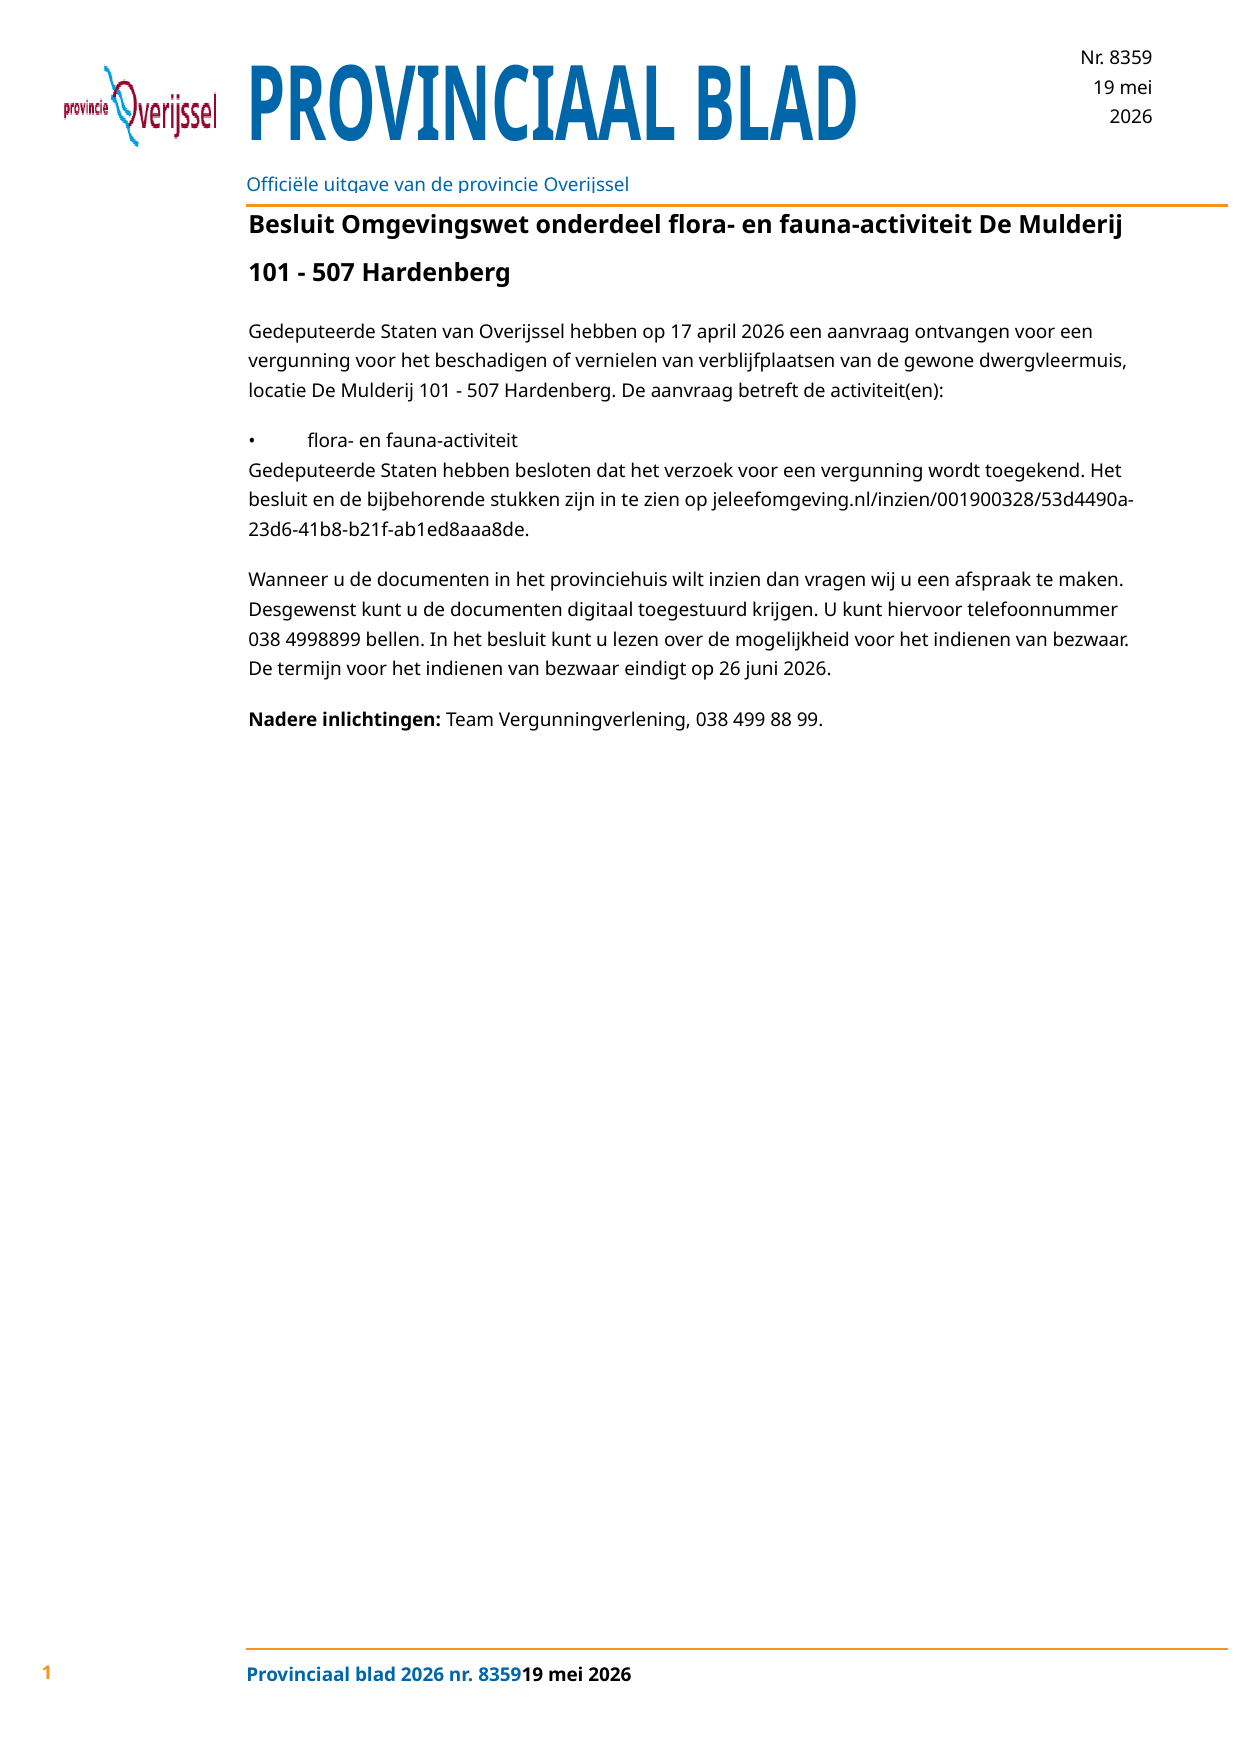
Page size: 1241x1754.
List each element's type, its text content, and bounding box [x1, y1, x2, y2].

text Gedeputeerde Staten hebben besloten dat het verzoek voor een vergunning wordt toegekend. Het besluit en de bijbehorende stukken zijn in te zien op jeleefomgeving.nl/inzien/001900328/53d4490a-23d6-41b8-b21f-ab1ed8aaa8de. [248, 457, 1152, 542]
picture [41, 47, 231, 172]
list flora- en fauna-activiteit [248, 427, 1152, 453]
text Besluit Omgevingswet onderdeel flora- en fauna-activiteit De Mulderij 101 - 507 Hardenberg [248, 207, 1152, 288]
text Gedeputeerde Staten van Overijssel hebben op 17 april 2026 een aanvraag ontvangen voor een vergunning voor het beschadigen of vernielen van verblijfplaatsen van de gewone dwergvleermuis, locatie De Mulderij 101 - 507 Hardenberg. De aanvraag betreft de activiteit(en): [248, 318, 1152, 403]
text Nadere inlichtingen: Team Vergunningverlening, 038 499 88 99. [248, 706, 1152, 732]
text Wanneer u de documenten in het provinciehuis wilt inzien dan vragen wij u een afspraak te maken. Desgewenst kunt u de documenten digitaal toegestuurd krijgen. U kunt hiervoor telefoonnummer 038 4998899 bellen. In het besluit kunt u lezen over de mogelijkheid voor het indienen van bezwaar. De termijn voor het indienen van bezwaar eindigt op 26 juni 2026. [248, 567, 1152, 681]
